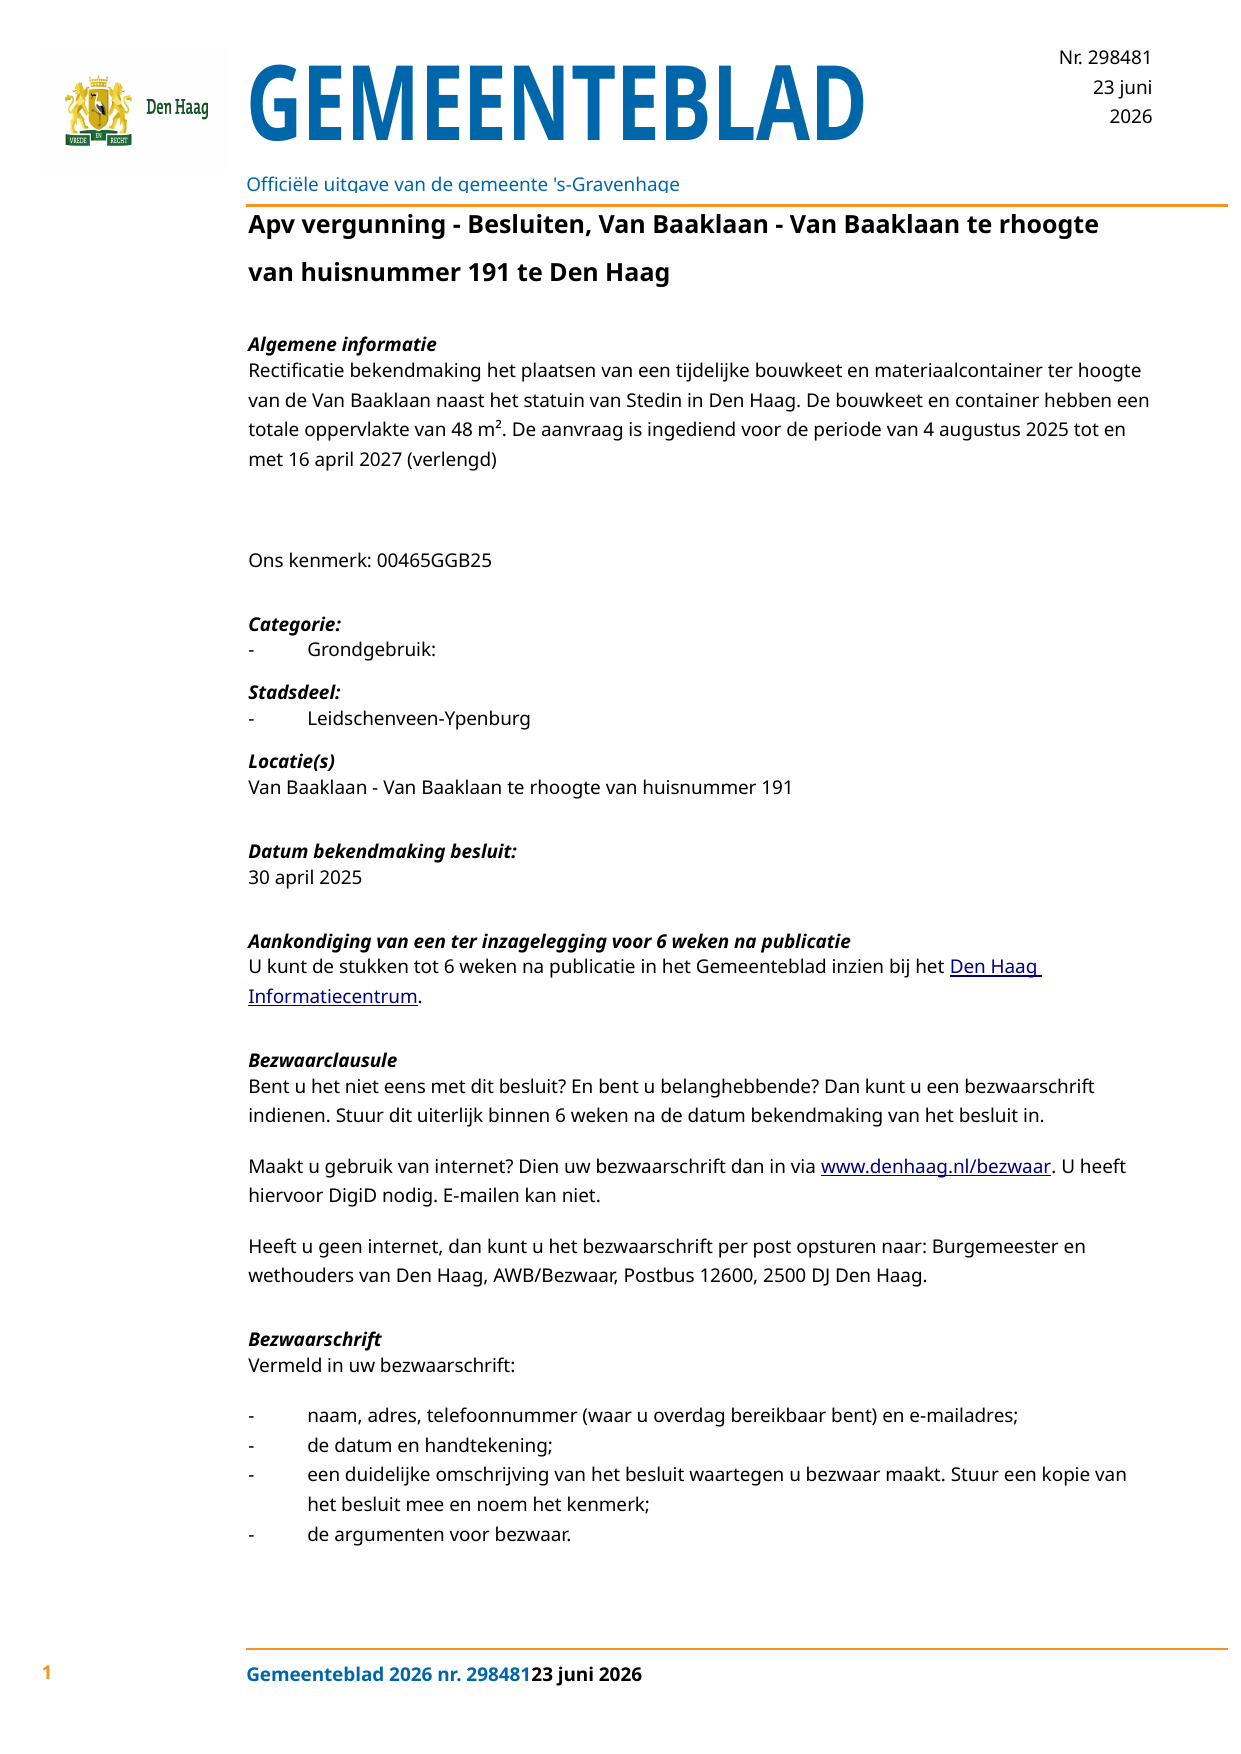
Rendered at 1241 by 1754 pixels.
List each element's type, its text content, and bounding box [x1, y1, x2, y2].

list een duidelijke omschrijving van het besluit waartegen u bezwaar maakt. Stuur een kopie van het besluit mee en noem het kenmerk; [248, 1462, 1152, 1517]
list naam, adres, telefoonnummer (waar u overdag bereikbaar bent) en e-mailadres; [248, 1402, 1152, 1428]
list Leidschenveen-Ypenburg [248, 705, 1152, 731]
text Bezwaarschrift [248, 1326, 1152, 1352]
text Bent u het niet eens met dit besluit? En bent u belanghebbende? Dan kunt u een bezwaarschrift indienen. Stuur dit uiterlijk binnen 6 weken na de datum bekendmaking van het besluit in. [248, 1073, 1152, 1128]
text Datum bekendmaking besluit: [248, 838, 1152, 864]
text Locatie(s) [248, 748, 1152, 774]
text Heeft u geen internet, dan kunt u het bezwaarschrift per post opsturen naar: Burgemeester en wethouders van Den Haag, AWB/Bezwaar, Postbus 12600, 2500 DJ Den Haag. [248, 1233, 1152, 1288]
text Aankondiging van een ter inzagelegging voor 6 weken na publicatie [248, 928, 1152, 953]
text 30 april 2025 [248, 864, 1152, 889]
text Stadsdeel: [248, 679, 1152, 705]
text Algemene informatie [248, 331, 1152, 357]
text U kunt de stukken tot 6 weken na publicatie in het Gemeenteblad inzien bij het Den Haag Informatiecentrum. [248, 953, 1152, 1009]
list Grondgebruik: [248, 636, 1152, 662]
text Apv vergunning - Besluiten, Van Baaklaan - Van Baaklaan te rhoogte van huisnummer 191 te Den Haag [248, 207, 1152, 288]
text Van Baaklaan - Van Baaklaan te rhoogte van huisnummer 191 [248, 774, 1152, 800]
text Ons kenmerk: 00465GGB25 [248, 547, 1152, 572]
text Maakt u gebruik van internet? Dien uw bezwaarschrift dan in via www.denhaag.nl/bezwaar. U heeft hiervoor DigiD nodig. E-mailen kan niet. [248, 1153, 1152, 1208]
list de argumenten voor bezwaar. [248, 1521, 1152, 1547]
text Bezwaarclausule [248, 1047, 1152, 1073]
text Categorie: [248, 611, 1152, 636]
text Rectificatie bekendmaking het plaatsen van een tijdelijke bouwkeet en materiaalcontainer ter hoogte van de Van Baaklaan naast het statuin van Stedin in Den Haag. De bouwkeet en container hebben een totale oppervlakte van 48 m². De aanvraag is ingediend voor de periode van 4 augustus 2025 tot en met 16 april 2027 (verlengd) [248, 357, 1152, 472]
text Vermeld in uw bezwaarschrift: [248, 1352, 1152, 1378]
picture [41, 47, 231, 172]
list de datum en handtekening; [248, 1432, 1152, 1458]
